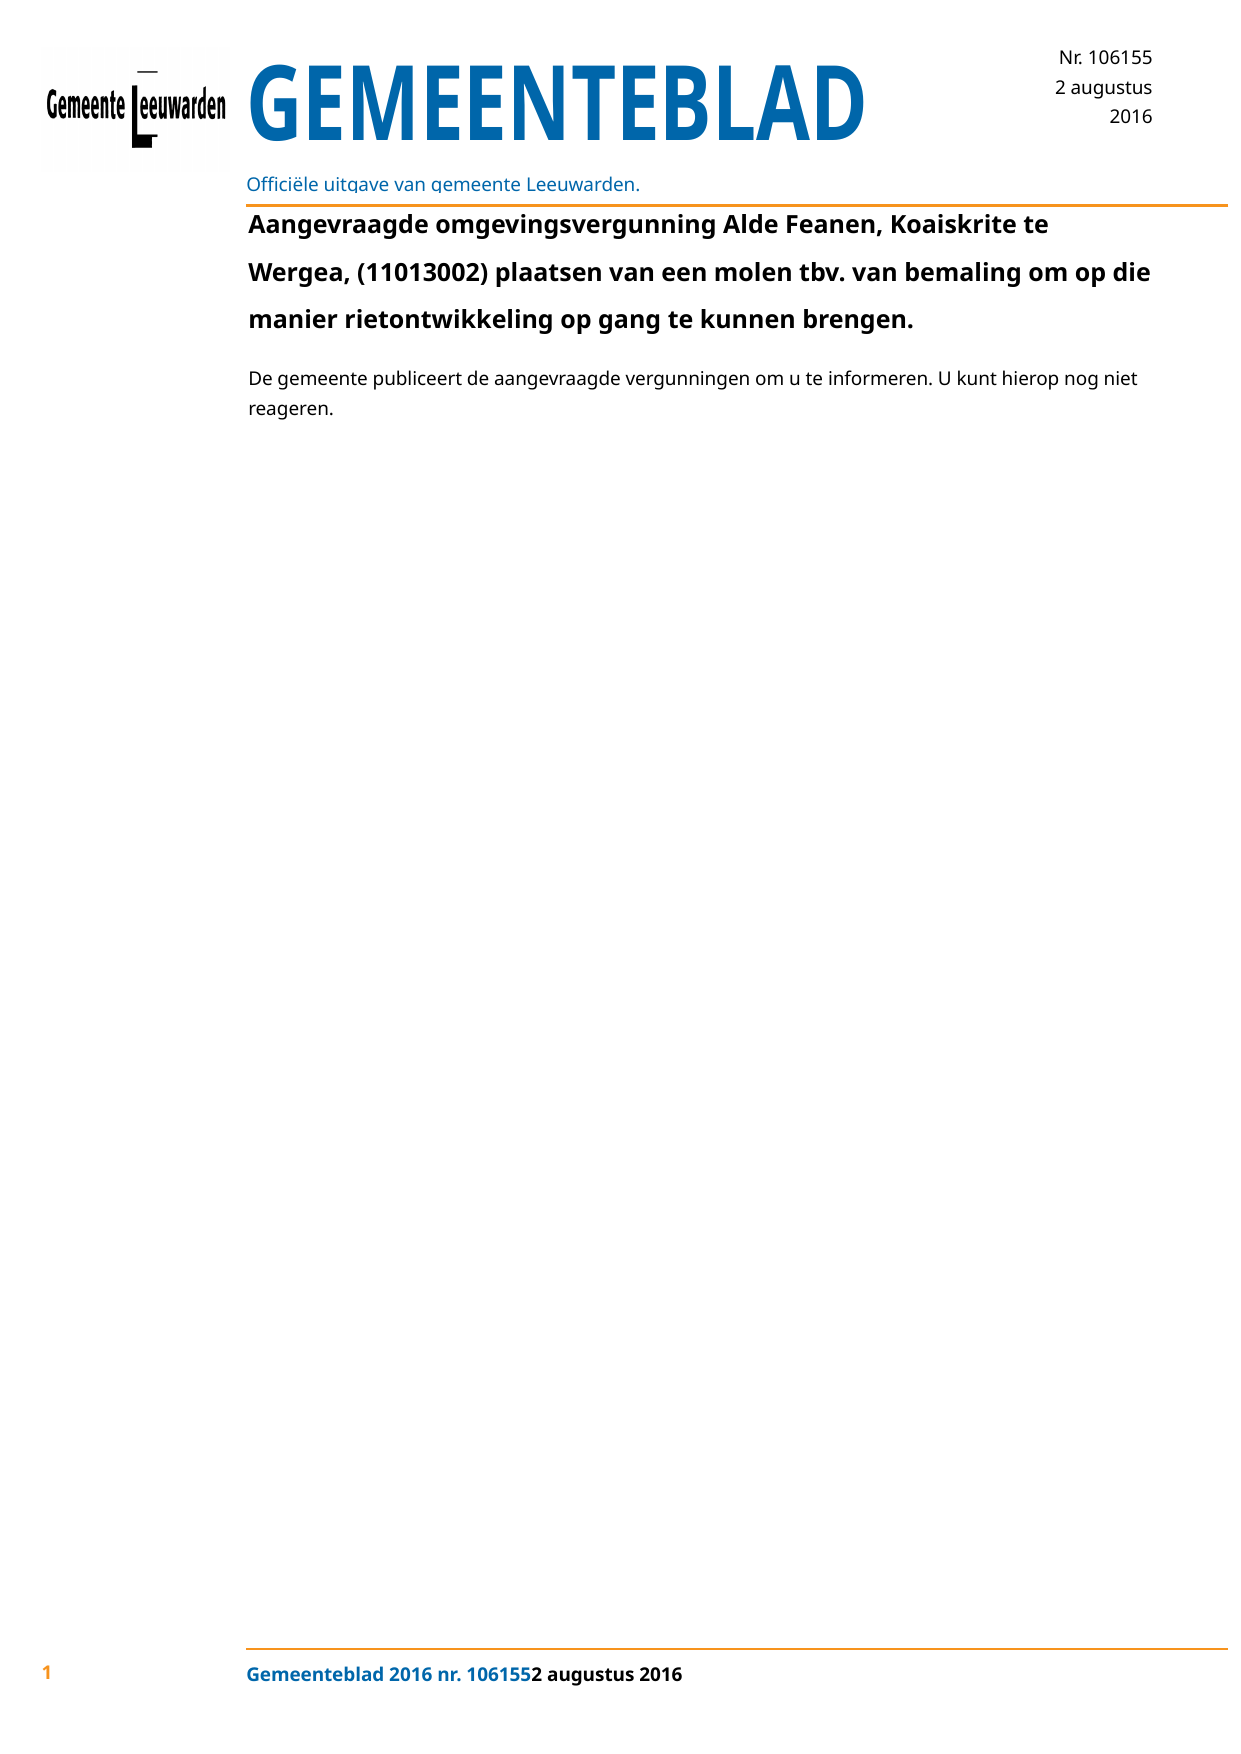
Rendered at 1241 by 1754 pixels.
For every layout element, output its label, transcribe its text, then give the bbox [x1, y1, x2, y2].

text De gemeente publiceert de aangevraagde vergunningen om u te informeren. U kunt hierop nog niet reageren. [248, 366, 1152, 421]
picture [41, 47, 231, 172]
text Aangevraagde omgevingsvergunning Alde Feanen, Koaiskrite te Wergea, (11013002) plaatsen van een molen tbv. van bemaling om op die manier rietontwikkeling op gang te kunnen brengen. [248, 207, 1152, 336]
